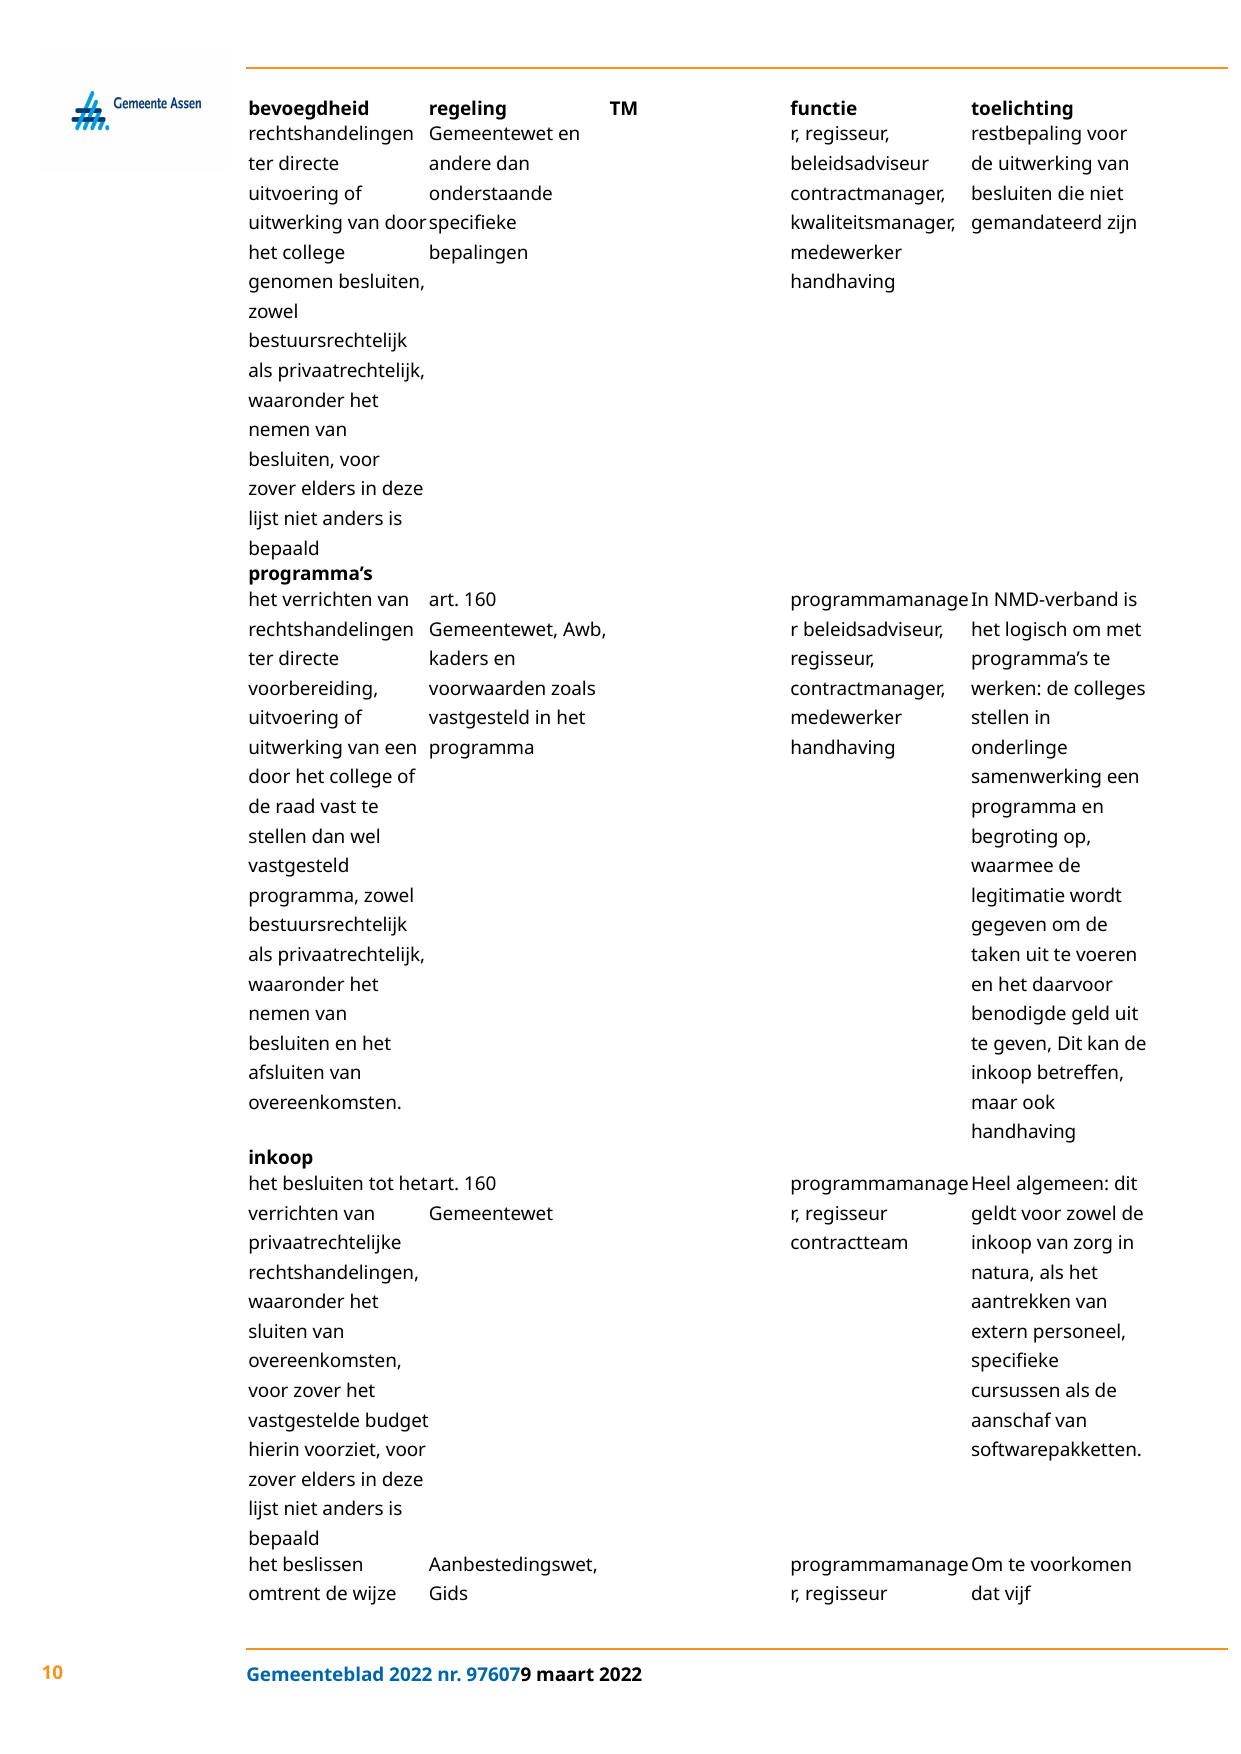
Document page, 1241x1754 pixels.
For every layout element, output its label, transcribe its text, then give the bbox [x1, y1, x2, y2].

table_cell r, regisseur, beleidsadviseur contractmanager, kwaliteitsmanager, medewerker handhaving [790, 121, 971, 560]
table_cell Om te voorkomen dat vijf [971, 1551, 1152, 1606]
table_cell art. 160 Gemeentewet, Awb, kaders en voorwaarden zoals vastgesteld in het programma [429, 586, 609, 1144]
table_cell het verrichten van rechtshandelingen ter directe voorbereiding, uitvoering of uitwerking van een door het college of de raad vast te stellen dan wel vastgesteld programma, zowel bestuursrechtelijk als privaatrechtelijk, waaronder het nemen van besluiten en het afsluiten van overeenkomsten. [248, 586, 429, 1144]
table_cell programmamanager, regisseur [790, 1551, 971, 1606]
table_header regeling [429, 95, 609, 121]
table_header toelichting [971, 95, 1152, 121]
table_cell In NMD-verband is het logisch om met programma’s te werken: de colleges stellen in onderlinge samenwerking een programma en begroting op, waarmee de legitimatie wordt gegeven om de taken uit te voeren en het daarvoor benodigde geld uit te geven, Dit kan de inkoop betreffen, maar ook handhaving [971, 586, 1152, 1144]
table_cell inkoop [248, 1144, 971, 1170]
table_cell Aanbestedingswet, Gids [429, 1551, 609, 1606]
table_cell restbepaling voor de uitwerking van besluiten die niet gemandateerd zijn [971, 121, 1152, 560]
table_cell [609, 121, 790, 560]
table_cell [609, 1170, 790, 1551]
table_cell Gemeentewet en andere dan onderstaande specifieke bepalingen [429, 121, 609, 560]
table_cell programmamanager, regisseur contractteam [790, 1170, 971, 1551]
table_cell programma’s [248, 560, 971, 586]
table_cell het besluiten tot het verrichten van privaatrechtelijke rechtshandelingen, waaronder het sluiten van overeenkomsten, voor zover het vastgestelde budget hierin voorziet, voor zover elders in deze lijst niet anders is bepaald [248, 1170, 429, 1551]
picture [41, 47, 231, 172]
table_cell [971, 560, 1152, 586]
table_cell rechtshandelingen ter directe uitvoering of uitwerking van door het college genomen besluiten, zowel bestuursrechtelijk als privaatrechtelijk, waaronder het nemen van besluiten, voor zover elders in deze lijst niet anders is bepaald [248, 121, 429, 560]
table_cell [609, 586, 790, 1144]
table_cell Heel algemeen: dit geldt voor zowel de inkoop van zorg in natura, als het aantrekken van extern personeel, specifieke cursussen als de aanschaf van softwarepakketten. [971, 1170, 1152, 1551]
table_cell art. 160 Gemeentewet [429, 1170, 609, 1551]
table_cell programmamanager beleidsadviseur, regisseur, contractmanager, medewerker handhaving [790, 586, 971, 1144]
table_cell [609, 1551, 790, 1606]
table_header functie [790, 95, 971, 121]
table_header bevoegdheid [248, 95, 429, 121]
table_cell het beslissen omtrent de wijze [248, 1551, 429, 1606]
table_header TM [609, 95, 790, 121]
table_cell [971, 1144, 1152, 1170]
